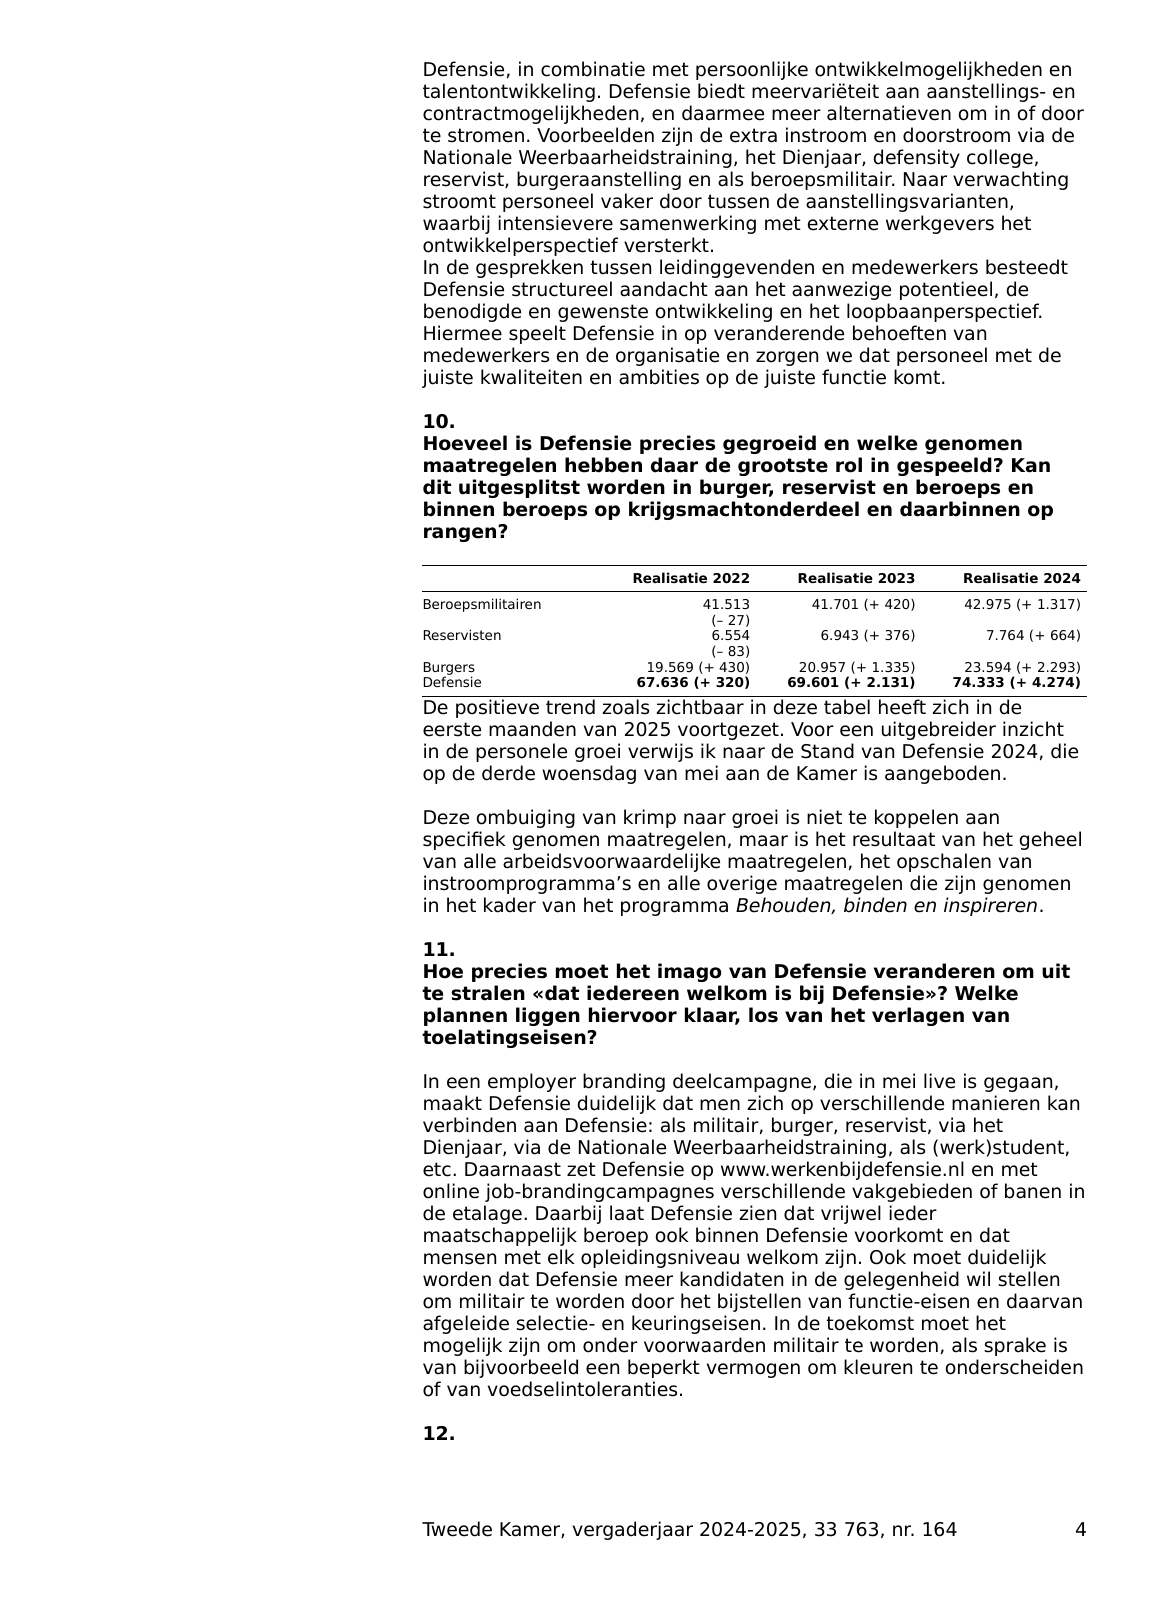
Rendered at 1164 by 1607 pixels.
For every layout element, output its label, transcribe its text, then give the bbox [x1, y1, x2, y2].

table_cell 6.554 (– 83) [591, 628, 756, 659]
text In de gesprekken tussen leidinggevenden en medewerkers besteedt Defensie structureel aandacht aan het aanwezige potentieel, de benodigde en gewenste ontwikkeling en het loopbaanperspectief. Hiermee speelt Defensie in op veranderende behoeften van medewerkers en de organisatie en zorgen we dat personeel met de juiste kwaliteiten en ambities op de juiste functie komt. [422, 257, 1087, 389]
text 11. [422, 939, 1087, 961]
table_cell 41.513 (– 27) [591, 592, 756, 628]
table_cell 20.957 (+ 1.335) [756, 660, 921, 675]
table_cell 19.569 (+ 430) [591, 660, 756, 675]
table_header [422, 566, 591, 591]
table_cell Defensie [422, 675, 591, 696]
table_cell 7.764 (+ 664) [921, 628, 1087, 659]
table_cell 74.333 (+ 4.274) [921, 675, 1087, 696]
table_header Realisatie 2023 [756, 566, 921, 591]
table_cell 69.601 (+ 2.131) [756, 675, 921, 696]
text Defensie, in combinatie met persoonlijke ontwikkelmogelijkheden en talentontwikkeling. Defensie biedt meervariëteit aan aanstellings- en contractmogelijkheden, en daarmee meer alternatieven om in of door te stromen. Voorbeelden zijn de extra instroom en doorstroom via de Nationale Weerbaarheidstraining, het Dienjaar, defensity college, reservist, burgeraanstelling en als beroepsmilitair. Naar verwachting stroomt personeel vaker door tussen de aanstellingsvarianten, waarbij intensievere samenwerking met externe werkgevers het ontwikkelperspectief versterkt. [422, 59, 1087, 257]
table_cell Reservisten [422, 628, 591, 659]
table_header Realisatie 2024 [921, 566, 1087, 591]
table_cell 42.975 (+ 1.317) [921, 592, 1087, 628]
text 10. [422, 411, 1087, 433]
table_cell Burgers [422, 660, 591, 675]
table_cell 67.636 (+ 320) [591, 675, 756, 696]
text In een employer branding deelcampagne, die in mei live is gegaan, maakt Defensie duidelijk dat men zich op verschillende manieren kan verbinden aan Defensie: als militair, burger, reservist, via het Dienjaar, via de Nationale Weerbaarheidstraining, als (werk)student, etc. Daarnaast zet Defensie op www.werkenbijdefensie.nl en met online job-brandingcampagnes verschillende vakgebieden of banen in de etalage. Daarbij laat Defensie zien dat vrijwel ieder maatschappelijk beroep ook binnen Defensie voorkomt en dat mensen met elk opleidingsniveau welkom zijn. Ook moet duidelijk worden dat Defensie meer kandidaten in de gelegenheid wil stellen om militair te worden door het bijstellen van functie-eisen en daarvan afgeleide selectie- en keuringseisen. In de toekomst moet het mogelijk zijn om onder voorwaarden militair te worden, als sprake is van bijvoorbeeld een beperkt vermogen om kleuren te onderscheiden of van voedselintoleranties. [422, 1071, 1087, 1401]
text Deze ombuiging van krimp naar groei is niet te koppelen aan specifiek genomen maatregelen, maar is het resultaat van het geheel van alle arbeidsvoorwaardelijke maatregelen, het opschalen van instroomprogramma’s en alle overige maatregelen die zijn genomen in het kader van het programma Behouden, binden en inspireren. [422, 807, 1087, 917]
table_header Realisatie 2022 [591, 566, 756, 591]
table_cell 6.943 (+ 376) [756, 628, 921, 659]
text Hoeveel is Defensie precies gegroeid en welke genomen maatregelen hebben daar de grootste rol in gespeeld? Kan dit uitgesplitst worden in burger, reservist en beroeps en binnen beroeps op krijgsmachtonderdeel en daarbinnen op rangen? [422, 433, 1087, 543]
table_cell 41.701 (+ 420) [756, 592, 921, 628]
table_cell 23.594 (+ 2.293) [921, 660, 1087, 675]
text 12. [422, 1423, 1087, 1445]
text Hoe precies moet het imago van Defensie veranderen om uit te stralen «dat iedereen welkom is bij Defensie»? Welke plannen liggen hiervoor klaar, los van het verlagen van toelatingseisen? [422, 961, 1087, 1049]
text De positieve trend zoals zichtbaar in deze tabel heeft zich in de eerste maanden van 2025 voortgezet. Voor een uitgebreider inzicht in de personele groei verwijs ik naar de Stand van Defensie 2024, die op de derde woensdag van mei aan de Kamer is aangeboden. [422, 697, 1087, 784]
table_cell Beroepsmilitairen [422, 592, 591, 628]
